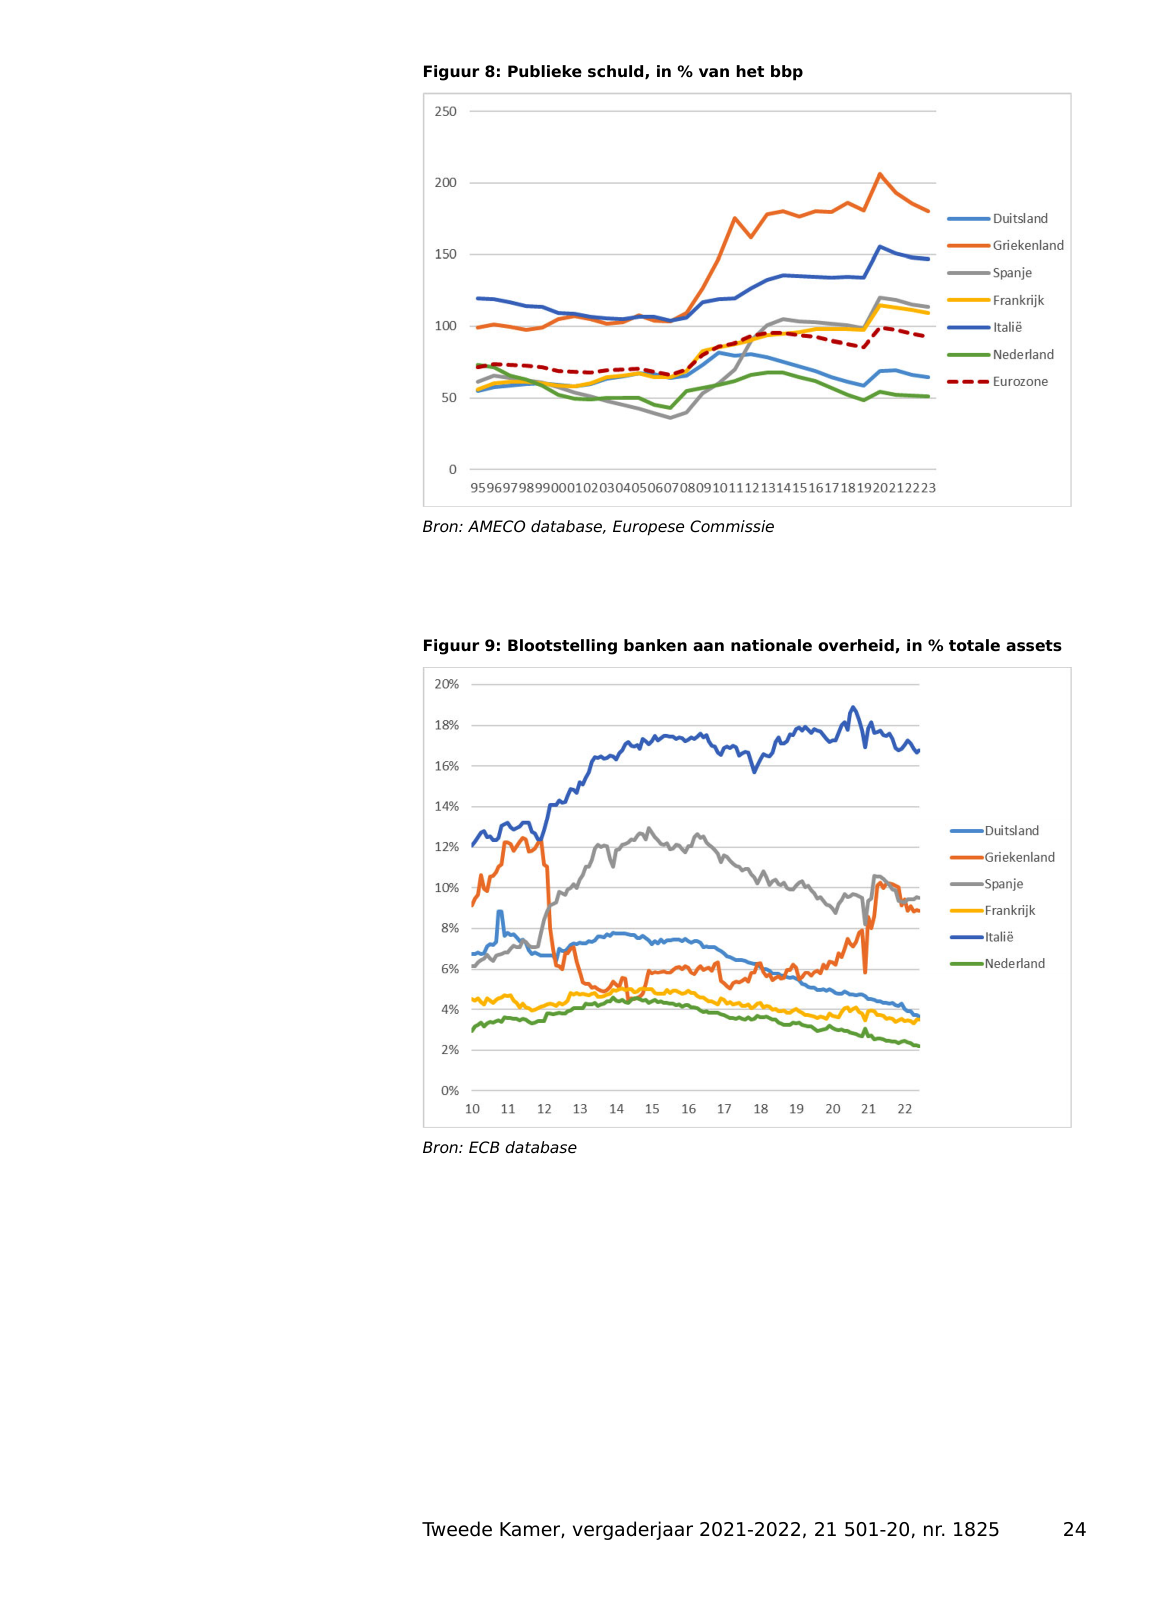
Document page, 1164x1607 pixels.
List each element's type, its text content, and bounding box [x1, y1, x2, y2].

text Bron: AMECO database, Europese Commissie [422, 518, 1072, 536]
text Bron: ECB database [422, 1139, 1072, 1158]
picture [422, 667, 1072, 1128]
text Figuur 9: Blootstelling banken aan nationale overheid, in % totale assets [422, 637, 1072, 655]
picture [422, 92, 1072, 507]
text Figuur 8: Publieke schuld, in % van het bbp [422, 63, 1072, 81]
